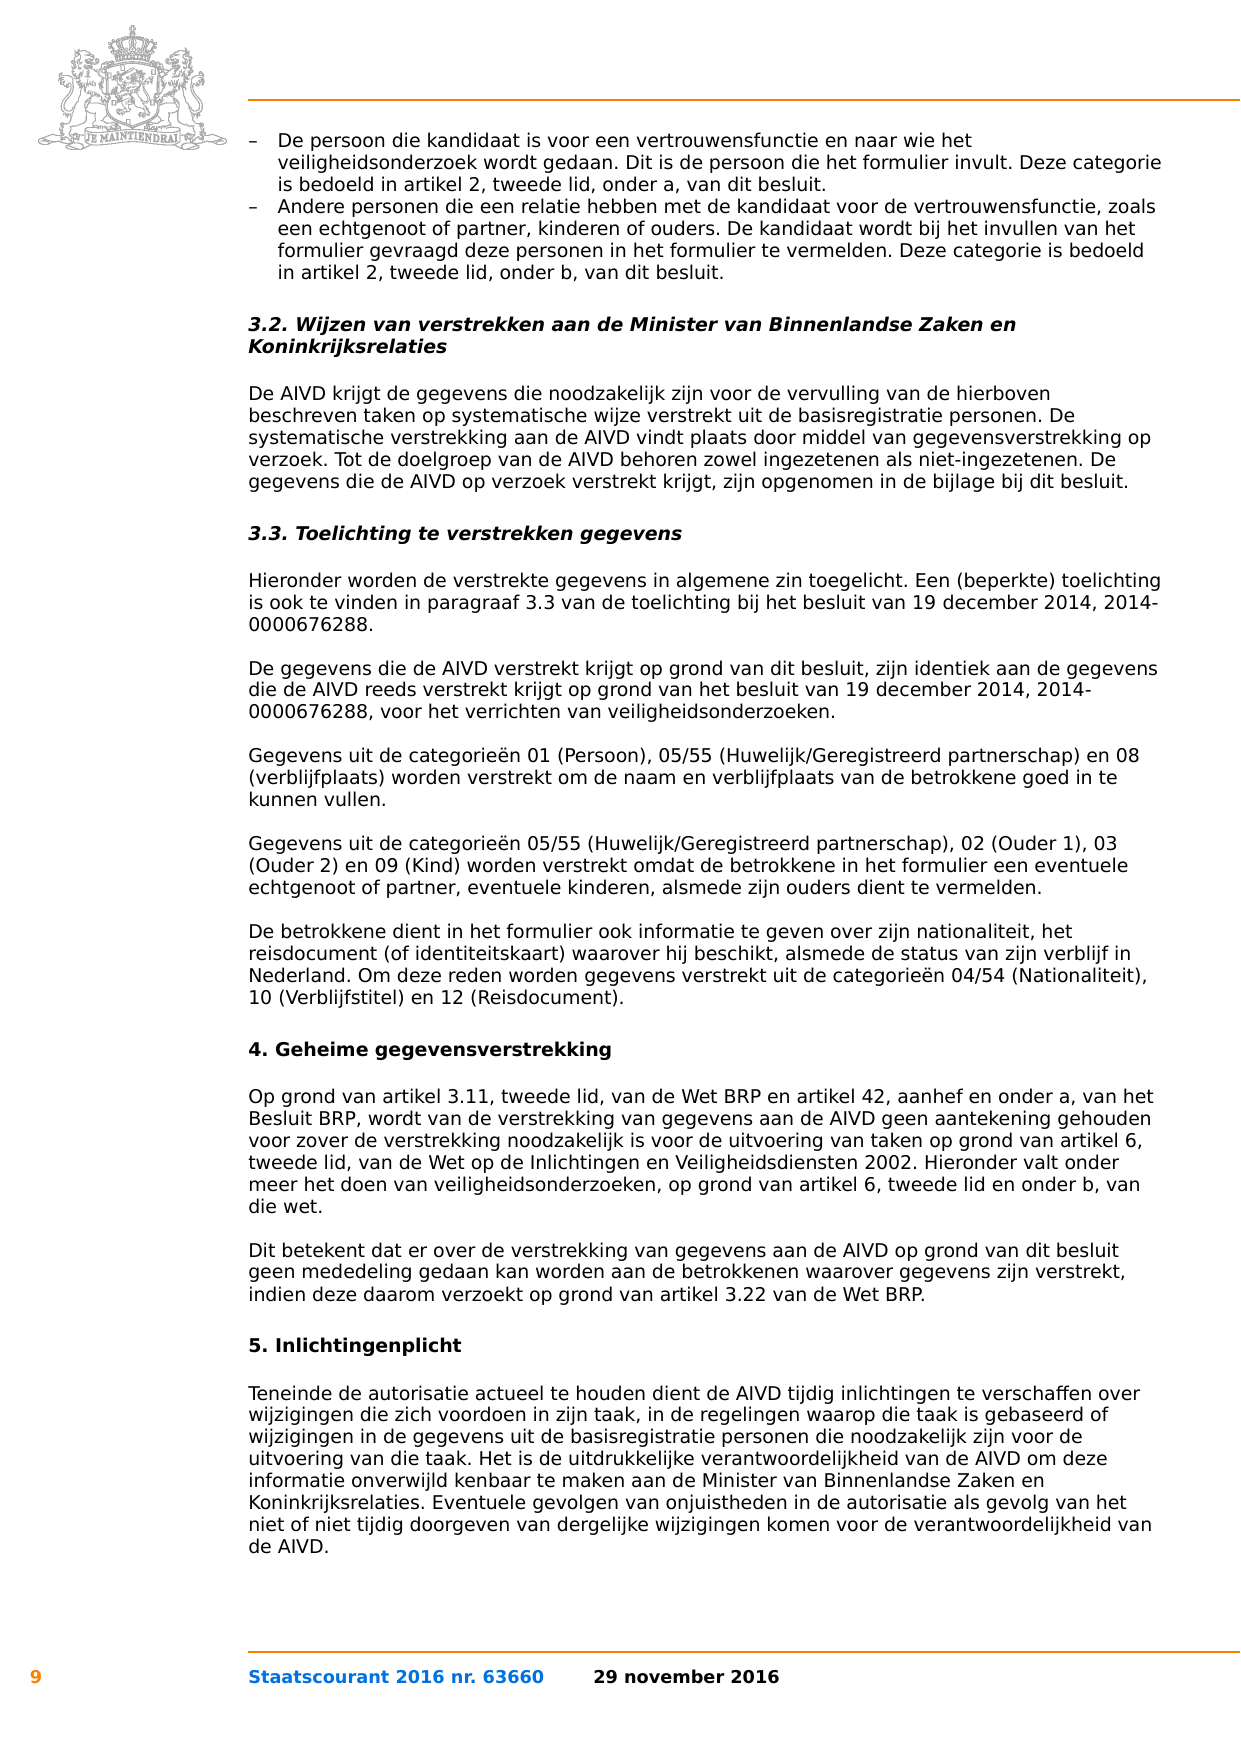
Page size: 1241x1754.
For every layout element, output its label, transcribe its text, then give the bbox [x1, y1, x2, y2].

text Gegevens uit de categorieën 01 (Persoon), 05/55 (Huwelijk/Geregistreerd partnerschap) en 08 (verblijfplaats) worden verstrekt om de naam en verblijfplaats van de betrokkene goed in te kunnen vullen. [248, 745, 1163, 811]
text Gegevens uit de categorieën 05/55 (Huwelijk/Geregistreerd partnerschap), 02 (Ouder 1), 03 (Ouder 2) en 09 (Kind) worden verstrekt omdat de betrokkene in het formulier een eventuele echtgenoot of partner, eventuele kinderen, alsmede zijn ouders dient te vermelden. [248, 833, 1163, 899]
subtitle 3.3. Toelichting te verstrekken gegevens [248, 523, 1163, 544]
text Op grond van artikel 3.11, tweede lid, van de Wet BRP en artikel 42, aanhef en onder a, van het Besluit BRP, wordt van de verstrekking van gegevens aan de AIVD geen aantekening gehouden voor zover de verstrekking noodzakelijk is voor de uitvoering van taken op grond van artikel 6, tweede lid, van de Wet op de Inlichtingen en Veiligheidsdiensten 2002. Hieronder valt onder meer het doen van veiligheidsonderzoeken, op grond van artikel 6, tweede lid en onder b, van die wet. [248, 1086, 1163, 1218]
subtitle 5. Inlichtingenplicht [248, 1335, 1163, 1357]
text Hieronder worden de verstrekte gegevens in algemene zin toegelicht. Een (beperkte) toelichting is ook te vinden in paragraaf 3.3 van de toelichting bij het besluit van 19 december 2014, 2014-0000676288. [248, 569, 1163, 636]
text De AIVD krijgt de gegevens die noodzakelijk zijn voor de vervulling van de hierboven beschreven taken op systematische wijze verstrekt uit de basisregistratie personen. De systematische verstrekking aan de AIVD vindt plaats door middel van gegevensverstrekking op verzoek. Tot de doelgroep van de AIVD behoren zowel ingezetenen als niet-ingezetenen. De gegevens die de AIVD op verzoek verstrekt krijgt, zijn opgenomen in de bijlage bij dit besluit. [248, 383, 1163, 493]
text Dit betekent dat er over de verstrekking van gegevens aan de AIVD op grond van dit besluit geen mededeling gedaan kan worden aan de betrokkenen waarover gegevens zijn verstrekt, indien deze daarom verzoekt op grond van artikel 3.22 van de Wet BRP. [248, 1239, 1163, 1305]
subtitle 4. Geheime gegevensverstrekking [248, 1039, 1163, 1061]
text De gegevens die de AIVD verstrekt krijgt op grond van dit besluit, zijn identiek aan de gegevens die de AIVD reeds verstrekt krijgt op grond van het besluit van 19 december 2014, 2014-0000676288, voor het verrichten van veiligheidsonderzoeken. [248, 657, 1163, 723]
subtitle 3.2. Wijzen van verstrekken aan de Minister van Binnenlandse Zaken en Koninkrijksrelaties [248, 314, 1163, 358]
text – De persoon die kandidaat is voor een vertrouwensfunctie en naar wie het veiligheidsonderzoek wordt gedaan. Dit is de persoon die het formulier invult. Deze categorie is bedoeld in artikel 2, tweede lid, onder a, van dit besluit. [248, 130, 1163, 196]
picture [38, 25, 227, 150]
text De betrokkene dient in het formulier ook informatie te geven over zijn nationaliteit, het reisdocument (of identiteitskaart) waarover hij beschikt, alsmede de status van zijn verblijf in Nederland. Om deze reden worden gegevens verstrekt uit de categorieën 04/54 (Nationaliteit), 10 (Verblijfstitel) en 12 (Reisdocument). [248, 921, 1163, 1009]
text Teneinde de autorisatie actueel te houden dient de AIVD tijdig inlichtingen te verschaffen over wijzigingen die zich voordoen in zijn taak, in de regelingen waarop die taak is gebaseerd of wijzigingen in de gegevens uit de basisregistratie personen die noodzakelijk zijn voor de uitvoering van die taak. Het is de uitdrukkelijke verantwoordelijkheid van de AIVD om deze informatie onverwijld kenbaar te maken aan de Minister van Binnenlandse Zaken en Koninkrijksrelaties. Eventuele gevolgen van onjuistheden in de autorisatie als gevolg van het niet of niet tijdig doorgeven van dergelijke wijzigingen komen voor de verantwoordelijkheid van de AIVD. [248, 1382, 1163, 1558]
text – Andere personen die een relatie hebben met de kandidaat voor de vertrouwensfunctie, zoals een echtgenoot of partner, kinderen of ouders. De kandidaat wordt bij het invullen van het formulier gevraagd deze personen in het formulier te vermelden. Deze categorie is bedoeld in artikel 2, tweede lid, onder b, van dit besluit. [248, 196, 1163, 284]
